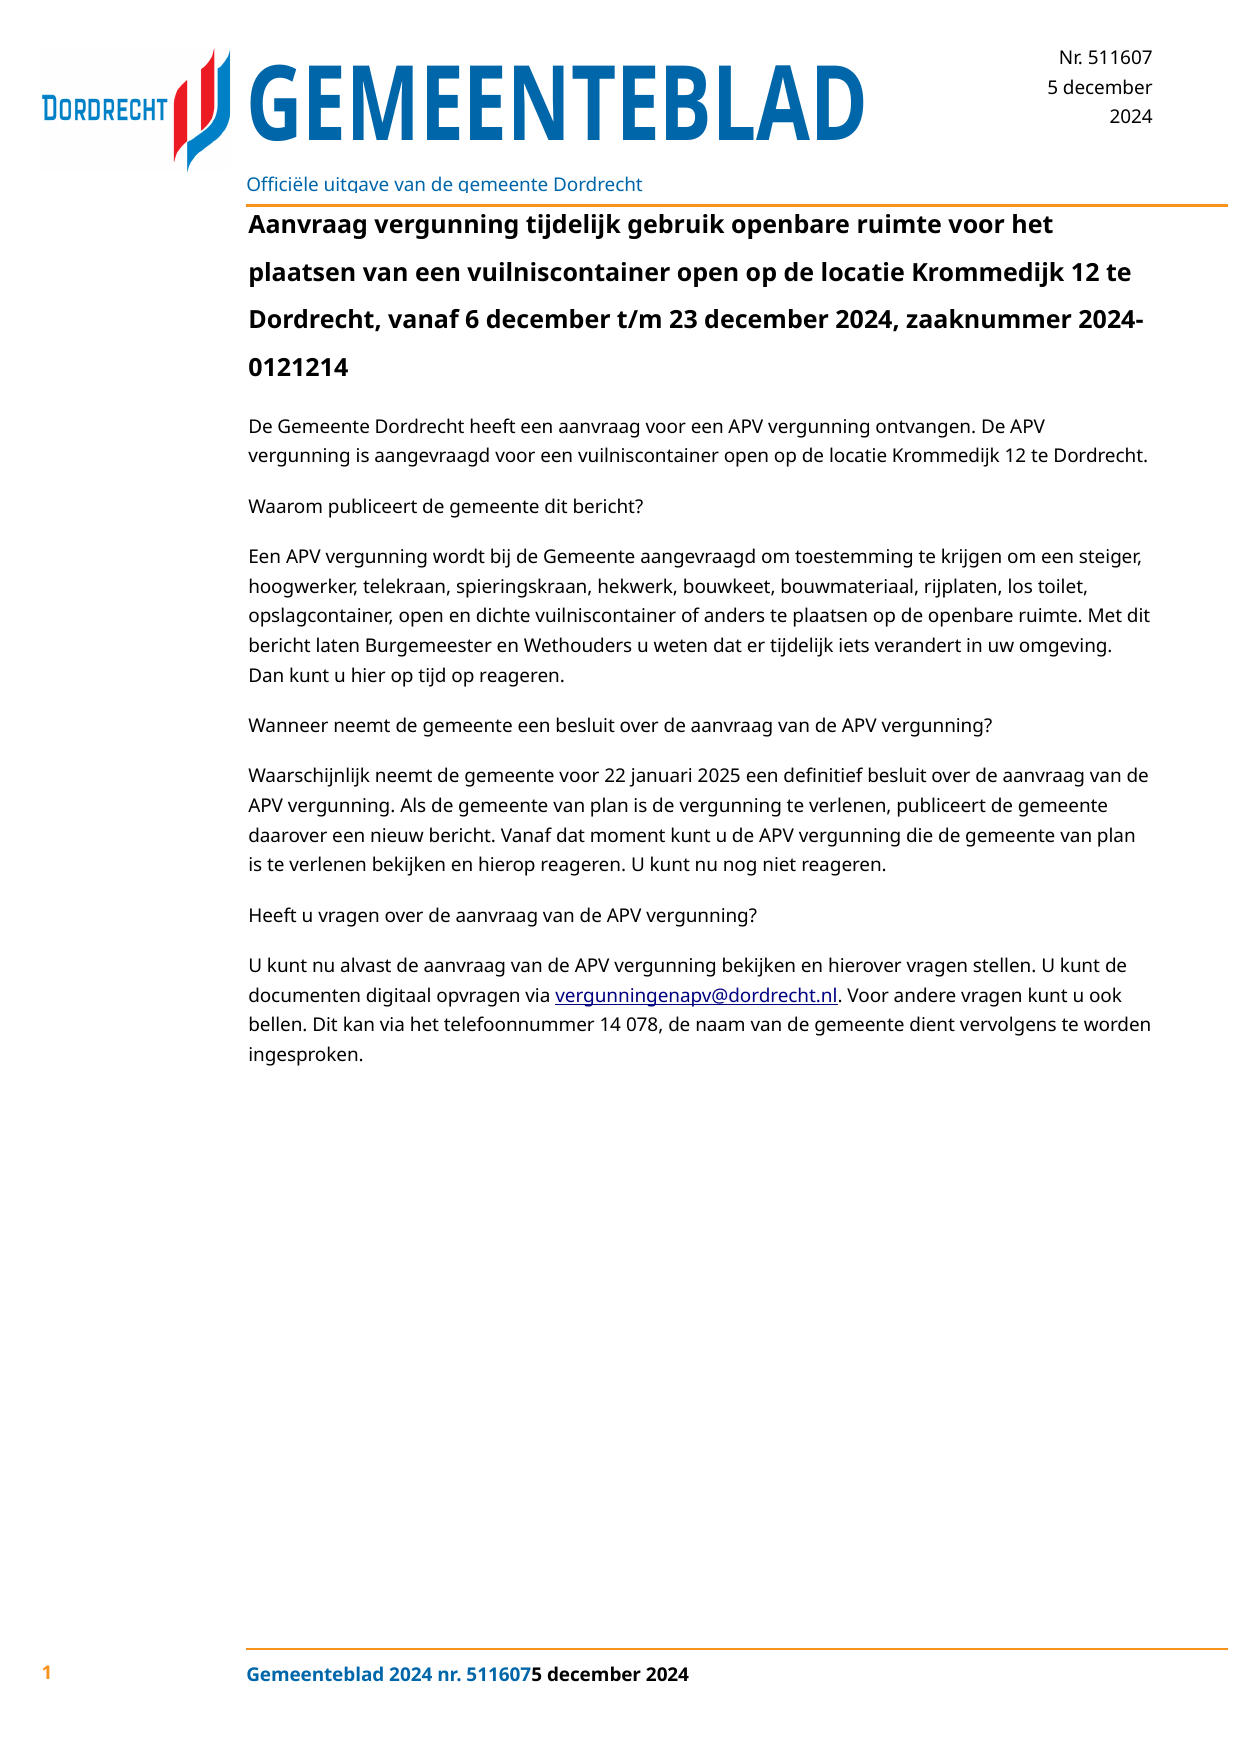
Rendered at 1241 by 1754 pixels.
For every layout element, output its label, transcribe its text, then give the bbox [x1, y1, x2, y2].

text Waarom publiceert de gemeente dit bericht? [248, 493, 1152, 519]
text Een APV vergunning wordt bij de Gemeente aangevraagd om toestemming te krijgen om een steiger, hoogwerker, telekraan, spieringskraan, hekwerk, bouwkeet, bouwmateriaal, rijplaten, los toilet, opslagcontainer, open en dichte vuilniscontainer of anders te plaatsen op de openbare ruimte. Met dit bericht laten Burgemeester en Wethouders u weten dat er tijdelijk iets verandert in uw omgeving. Dan kunt u hier op tijd op reageren. [248, 543, 1152, 688]
text Wanneer neemt de gemeente een besluit over de aanvraag van de APV vergunning? [248, 712, 1152, 738]
text Heeft u vragen over de aanvraag van de APV vergunning? [248, 902, 1152, 928]
picture [41, 47, 231, 172]
text Aanvraag vergunning tijdelijk gebruik openbare ruimte voor het plaatsen van een vuilniscontainer open op de locatie Krommedijk 12 te Dordrecht, vanaf 6 december t/m 23 december 2024, zaaknummer 2024-0121214 [248, 207, 1152, 384]
text U kunt nu alvast de aanvraag van de APV vergunning bekijken en hierover vragen stellen. U kunt de documenten digitaal opvragen via vergunningenapv@dordrecht.nl. Voor andere vragen kunt u ook bellen. Dit kan via het telefoonnummer 14 078, de naam van de gemeente dient vervolgens te worden ingesproken. [248, 952, 1152, 1067]
text Waarschijnlijk neemt de gemeente voor 22 januari 2025 een definitief besluit over de aanvraag van de APV vergunning. Als de gemeente van plan is de vergunning te verlenen, publiceert de gemeente daarover een nieuw bericht. Vanaf dat moment kunt u de APV vergunning die de gemeente van plan is te verlenen bekijken en hierop reageren. U kunt nu nog niet reageren. [248, 763, 1152, 877]
text De Gemeente Dordrecht heeft een aanvraag voor een APV vergunning ontvangen. De APV vergunning is aangevraagd voor een vuilniscontainer open op de locatie Krommedijk 12 te Dordrecht. [248, 413, 1152, 468]
